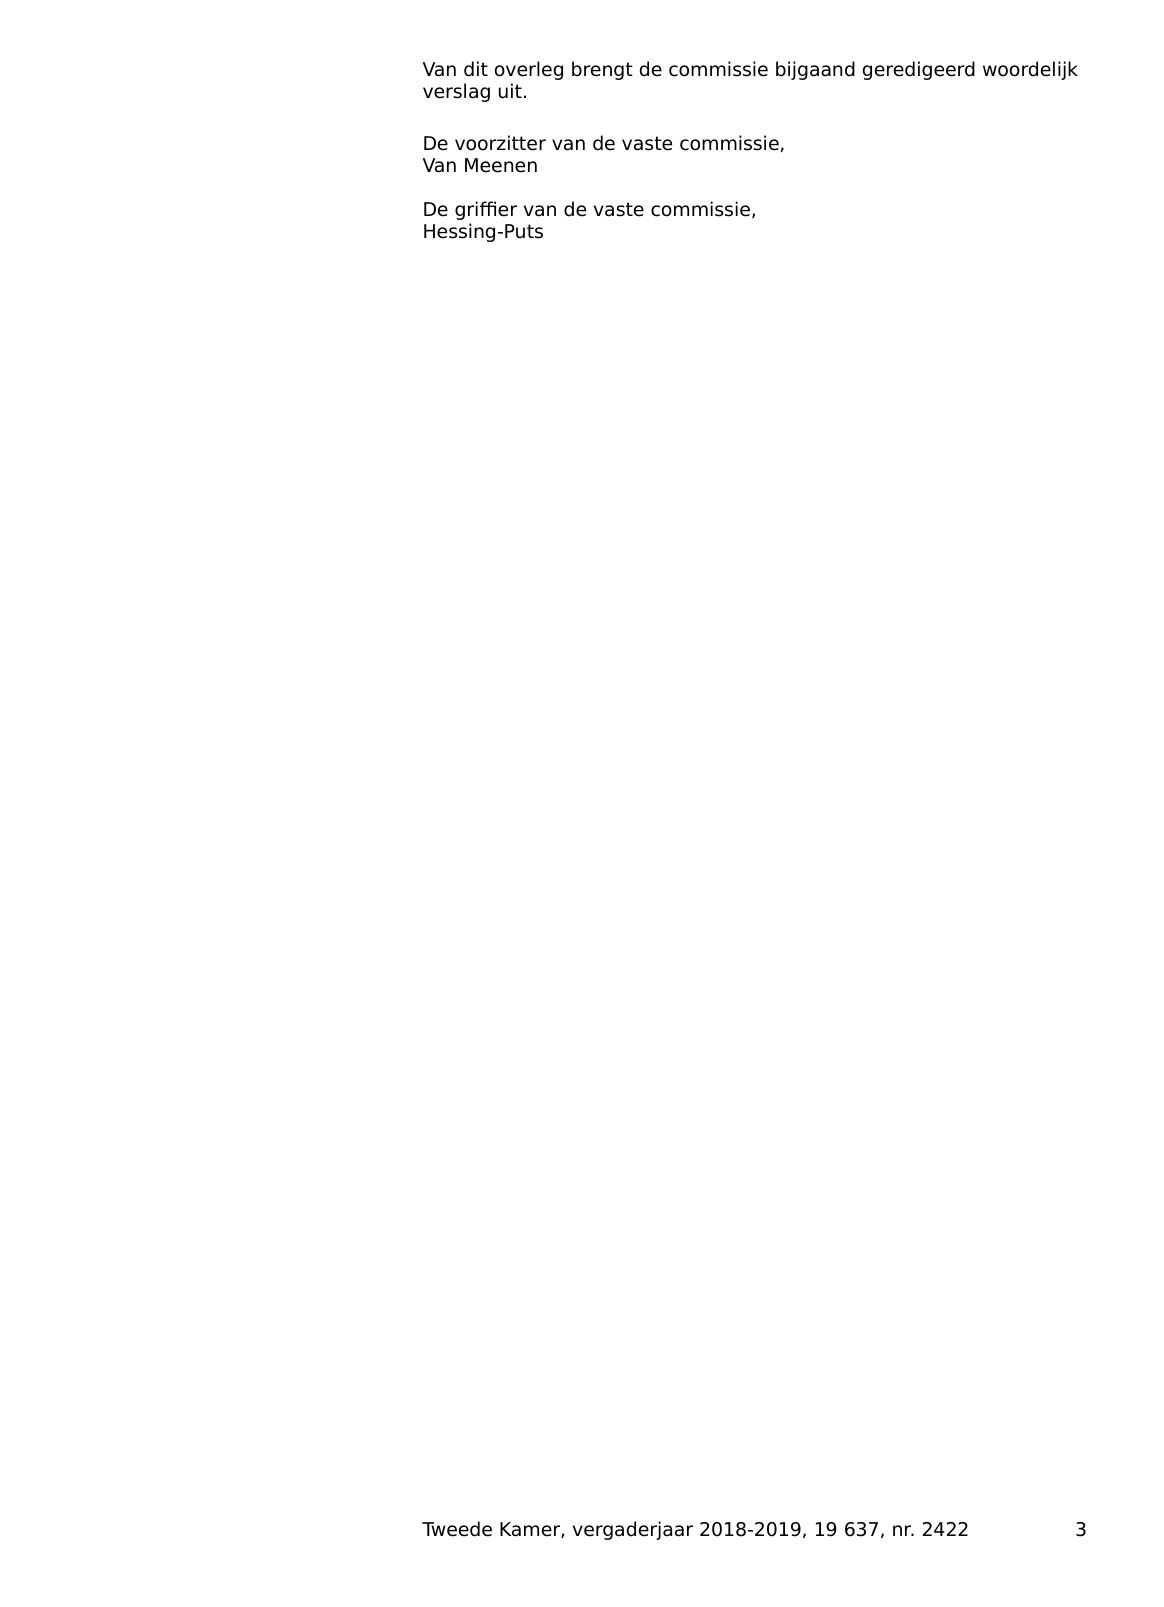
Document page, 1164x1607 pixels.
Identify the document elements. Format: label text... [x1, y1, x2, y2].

text De griffier van de vaste commissie, Hessing-Puts [422, 199, 1087, 243]
text Van dit overleg brengt de commissie bijgaand geredigeerd woordelijk verslag uit. [422, 59, 1087, 103]
text De voorzitter van de vaste commissie, Van Meenen [422, 133, 1087, 177]
